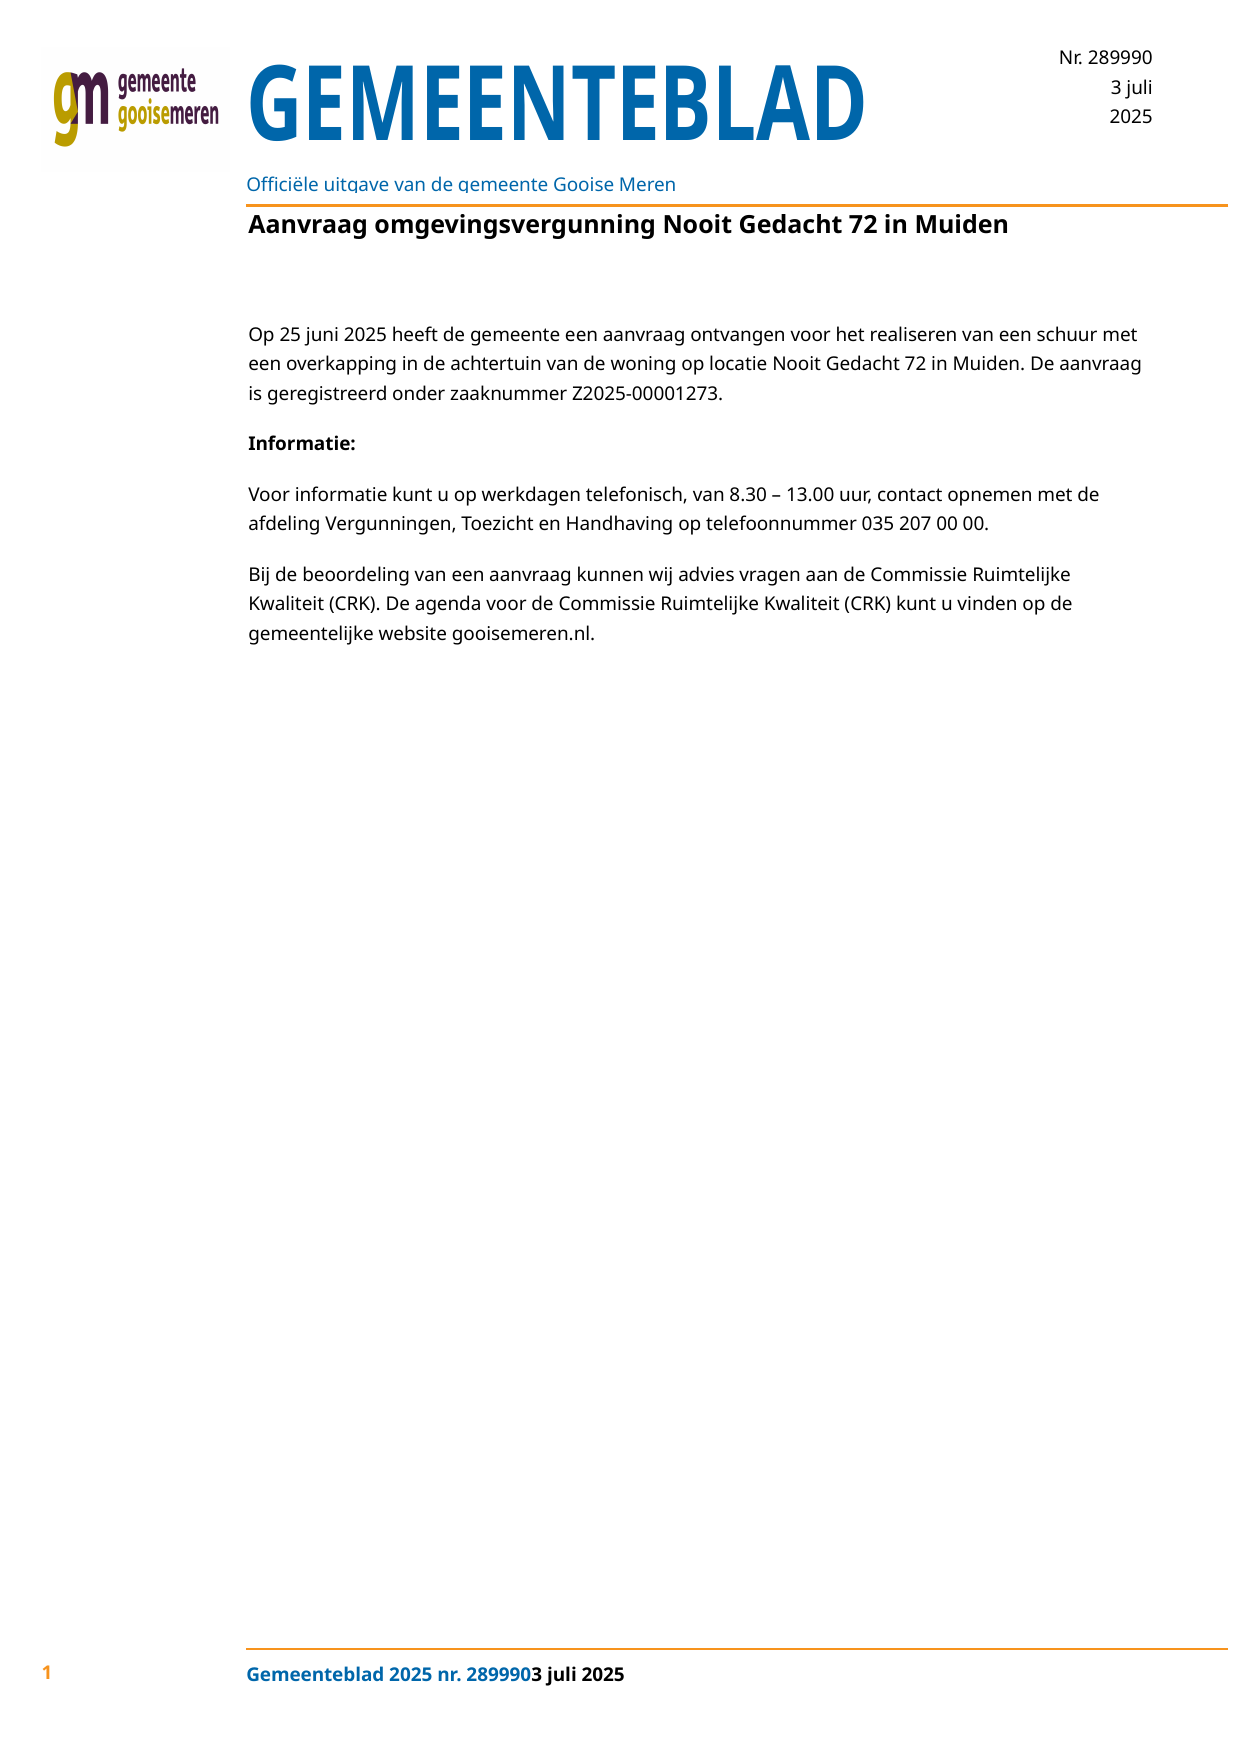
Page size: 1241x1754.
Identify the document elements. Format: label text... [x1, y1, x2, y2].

text Voor informatie kunt u op werkdagen telefonisch, van 8.30 – 13.00 uur, contact opnemen met de afdeling Vergunningen, Toezicht en Handhaving op telefoonnummer 035 207 00 00. [248, 481, 1152, 536]
text Op 25 juni 2025 heeft de gemeente een aanvraag ontvangen voor het realiseren van een schuur met een overkapping in de achtertuin van de woning op locatie Nooit Gedacht 72 in Muiden. De aanvraag is geregistreerd onder zaaknummer Z2025-00001273. [248, 321, 1152, 406]
text Aanvraag omgevingsvergunning Nooit Gedacht 72 in Muiden [248, 207, 1152, 241]
picture [41, 47, 231, 172]
text Bij de beoordeling van een aanvraag kunnen wij advies vragen aan de Commissie Ruimtelijke Kwaliteit (CRK). De agenda voor de Commissie Ruimtelijke Kwaliteit (CRK) kunt u vinden op de gemeentelijke website gooisemeren.nl. [248, 561, 1152, 646]
text Informatie: [248, 430, 1152, 456]
